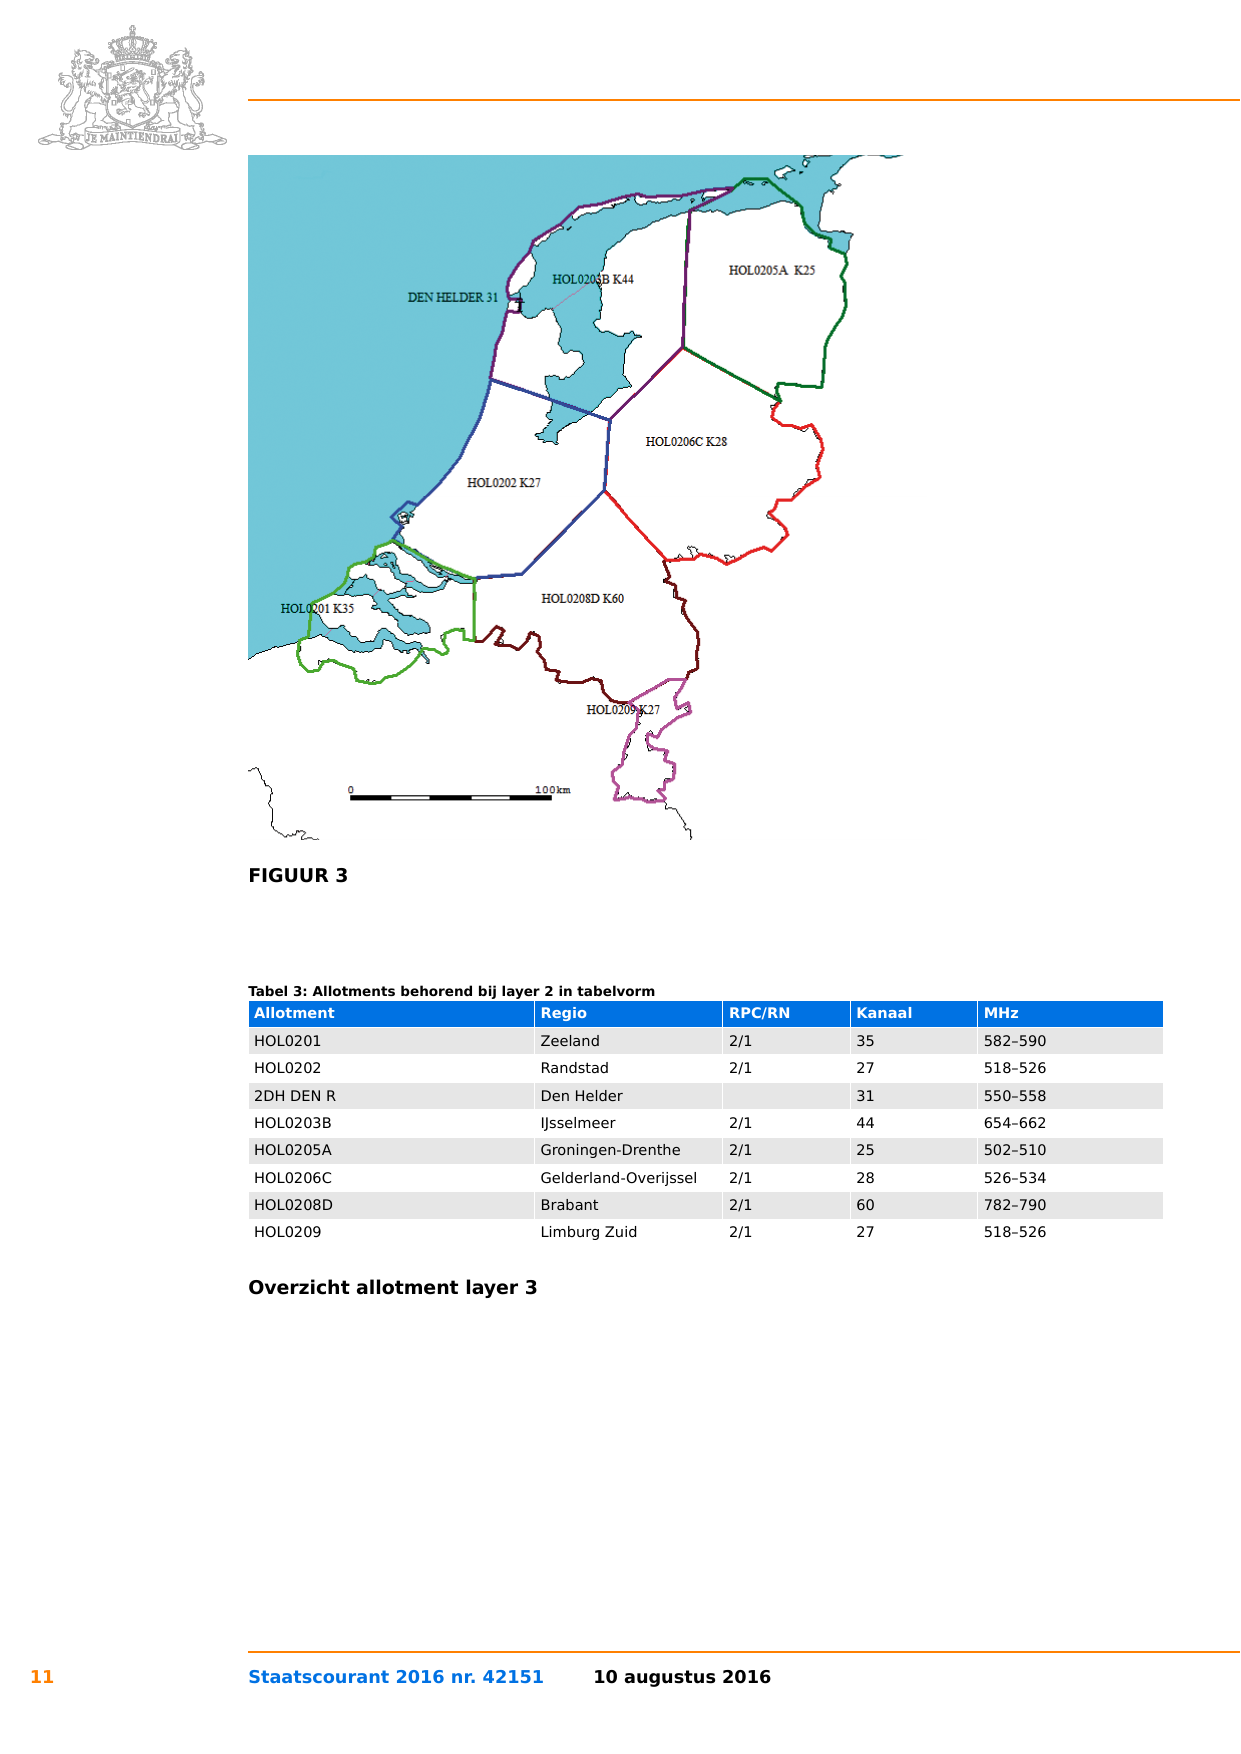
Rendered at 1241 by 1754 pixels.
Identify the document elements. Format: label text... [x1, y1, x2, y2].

table_cell 782–790 [978, 1192, 1163, 1219]
table_cell 35 [851, 1028, 977, 1054]
table_cell 28 [851, 1165, 977, 1191]
table_cell 60 [851, 1192, 977, 1219]
table_cell 654–662 [978, 1110, 1163, 1136]
table_cell Kanaal [851, 1001, 977, 1027]
table_cell 582–590 [978, 1028, 1163, 1054]
table_cell 25 [851, 1138, 977, 1164]
subtitle Overzicht allotment layer 3 [248, 1277, 1163, 1299]
table_cell 518–526 [978, 1055, 1163, 1082]
table_cell Groningen-Drenthe [535, 1138, 722, 1164]
table_cell Allotment [249, 1001, 534, 1027]
table_cell HOL0208D [249, 1192, 534, 1219]
picture [248, 155, 928, 840]
picture [38, 25, 227, 150]
table_cell 27 [851, 1220, 977, 1246]
text FIGUUR 3 [248, 865, 927, 887]
table_cell HOL0206C [249, 1165, 534, 1191]
table_cell Brabant [535, 1192, 722, 1219]
table_cell 518–526 [978, 1220, 1163, 1246]
table_cell 550–558 [978, 1083, 1163, 1109]
table_cell HOL0205A [249, 1138, 534, 1164]
table_cell 31 [851, 1083, 977, 1109]
table_cell 2/1 [723, 1055, 850, 1082]
table_cell 2/1 [723, 1138, 850, 1164]
table_cell HOL0209 [249, 1220, 534, 1246]
table_cell 2/1 [723, 1192, 850, 1219]
table_cell Den Helder [535, 1083, 722, 1109]
table_cell 526–534 [978, 1165, 1163, 1191]
table_cell Randstad [535, 1055, 722, 1082]
table_cell Zeeland [535, 1028, 722, 1054]
table_cell 502–510 [978, 1138, 1163, 1164]
table_cell Gelderland-Overijssel [535, 1165, 722, 1191]
table_cell 2/1 [723, 1110, 850, 1136]
table_cell 2/1 [723, 1028, 850, 1054]
table_cell 27 [851, 1055, 977, 1082]
table_cell Limburg Zuid [535, 1220, 722, 1246]
table_cell Regio [535, 1001, 722, 1027]
table_cell 2/1 [723, 1220, 850, 1246]
table_cell [723, 1083, 850, 1109]
table_cell HOL0203B [249, 1110, 534, 1136]
table_cell MHz [978, 1001, 1163, 1027]
table_header Tabel 3: Allotments behorend bij layer 2 in tabelvorm [248, 984, 1163, 999]
table_cell 2/1 [723, 1165, 850, 1191]
table_cell HOL0201 [249, 1028, 534, 1054]
table_cell HOL0202 [249, 1055, 534, 1082]
table_cell 2DH DEN R [249, 1083, 534, 1109]
table_cell IJsselmeer [535, 1110, 722, 1136]
table_cell RPC/RN [723, 1001, 850, 1027]
table_cell 44 [851, 1110, 977, 1136]
